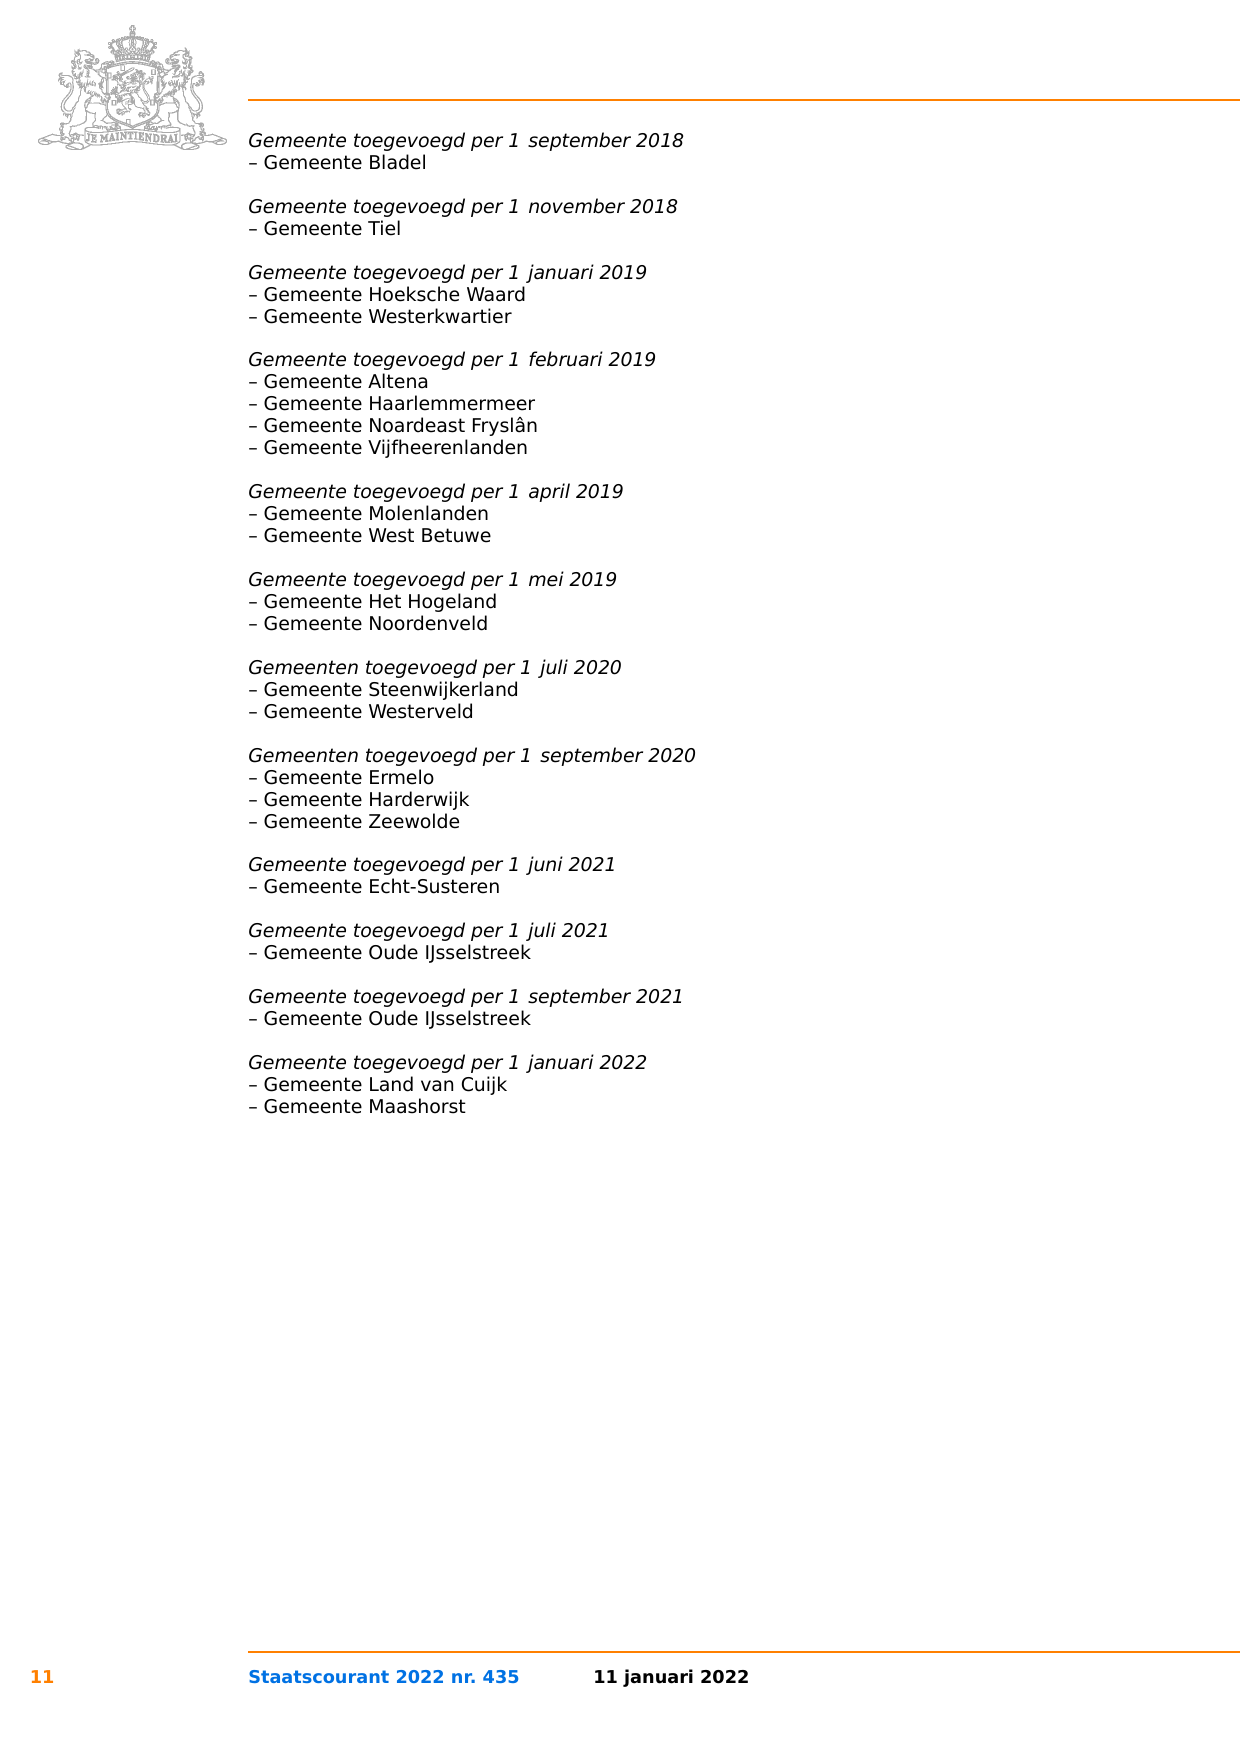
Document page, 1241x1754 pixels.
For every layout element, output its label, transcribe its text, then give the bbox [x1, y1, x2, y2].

text – Gemeente Oude IJsselstreek [248, 942, 1163, 964]
text – Gemeente Maashorst [248, 1096, 1163, 1118]
text – Gemeente West Betuwe [248, 525, 1163, 547]
text – Gemeente Harderwijk [248, 788, 1163, 811]
text – Gemeente Molenlanden [248, 503, 1163, 525]
text – Gemeente Het Hogeland [248, 591, 1163, 613]
subtitle Gemeente toegevoegd per 1 september 2021 [248, 986, 1163, 1008]
text – Gemeente Bladel [248, 152, 1163, 174]
subtitle Gemeente toegevoegd per 1 april 2019 [248, 481, 1163, 503]
text – Gemeente Altena [248, 371, 1163, 393]
subtitle Gemeente toegevoegd per 1 januari 2022 [248, 1052, 1163, 1074]
subtitle Gemeente toegevoegd per 1 februari 2019 [248, 349, 1163, 371]
text – Gemeente Hoeksche Waard [248, 283, 1163, 306]
text – Gemeente Echt-Susteren [248, 876, 1163, 898]
text – Gemeente Vijfheerenlanden [248, 437, 1163, 459]
text – Gemeente Land van Cuijk [248, 1074, 1163, 1096]
subtitle Gemeente toegevoegd per 1 september 2018 [248, 130, 1163, 152]
text – Gemeente Noordenveld [248, 613, 1163, 635]
text – Gemeente Tiel [248, 218, 1163, 240]
subtitle Gemeente toegevoegd per 1 mei 2019 [248, 569, 1163, 591]
text – Gemeente Westerkwartier [248, 306, 1163, 327]
text – Gemeente Haarlemmermeer [248, 393, 1163, 415]
text – Gemeente Zeewolde [248, 811, 1163, 832]
subtitle Gemeente toegevoegd per 1 juli 2021 [248, 920, 1163, 942]
subtitle Gemeenten toegevoegd per 1 september 2020 [248, 744, 1163, 767]
picture [38, 25, 227, 150]
subtitle Gemeenten toegevoegd per 1 juli 2020 [248, 657, 1163, 679]
subtitle Gemeente toegevoegd per 1 november 2018 [248, 196, 1163, 218]
text – Gemeente Noardeast Fryslân [248, 415, 1163, 437]
subtitle Gemeente toegevoegd per 1 juni 2021 [248, 854, 1163, 876]
text – Gemeente Oude IJsselstreek [248, 1008, 1163, 1030]
text – Gemeente Steenwijkerland [248, 679, 1163, 701]
subtitle Gemeente toegevoegd per 1 januari 2019 [248, 262, 1163, 283]
text – Gemeente Westerveld [248, 701, 1163, 723]
text – Gemeente Ermelo [248, 767, 1163, 788]
